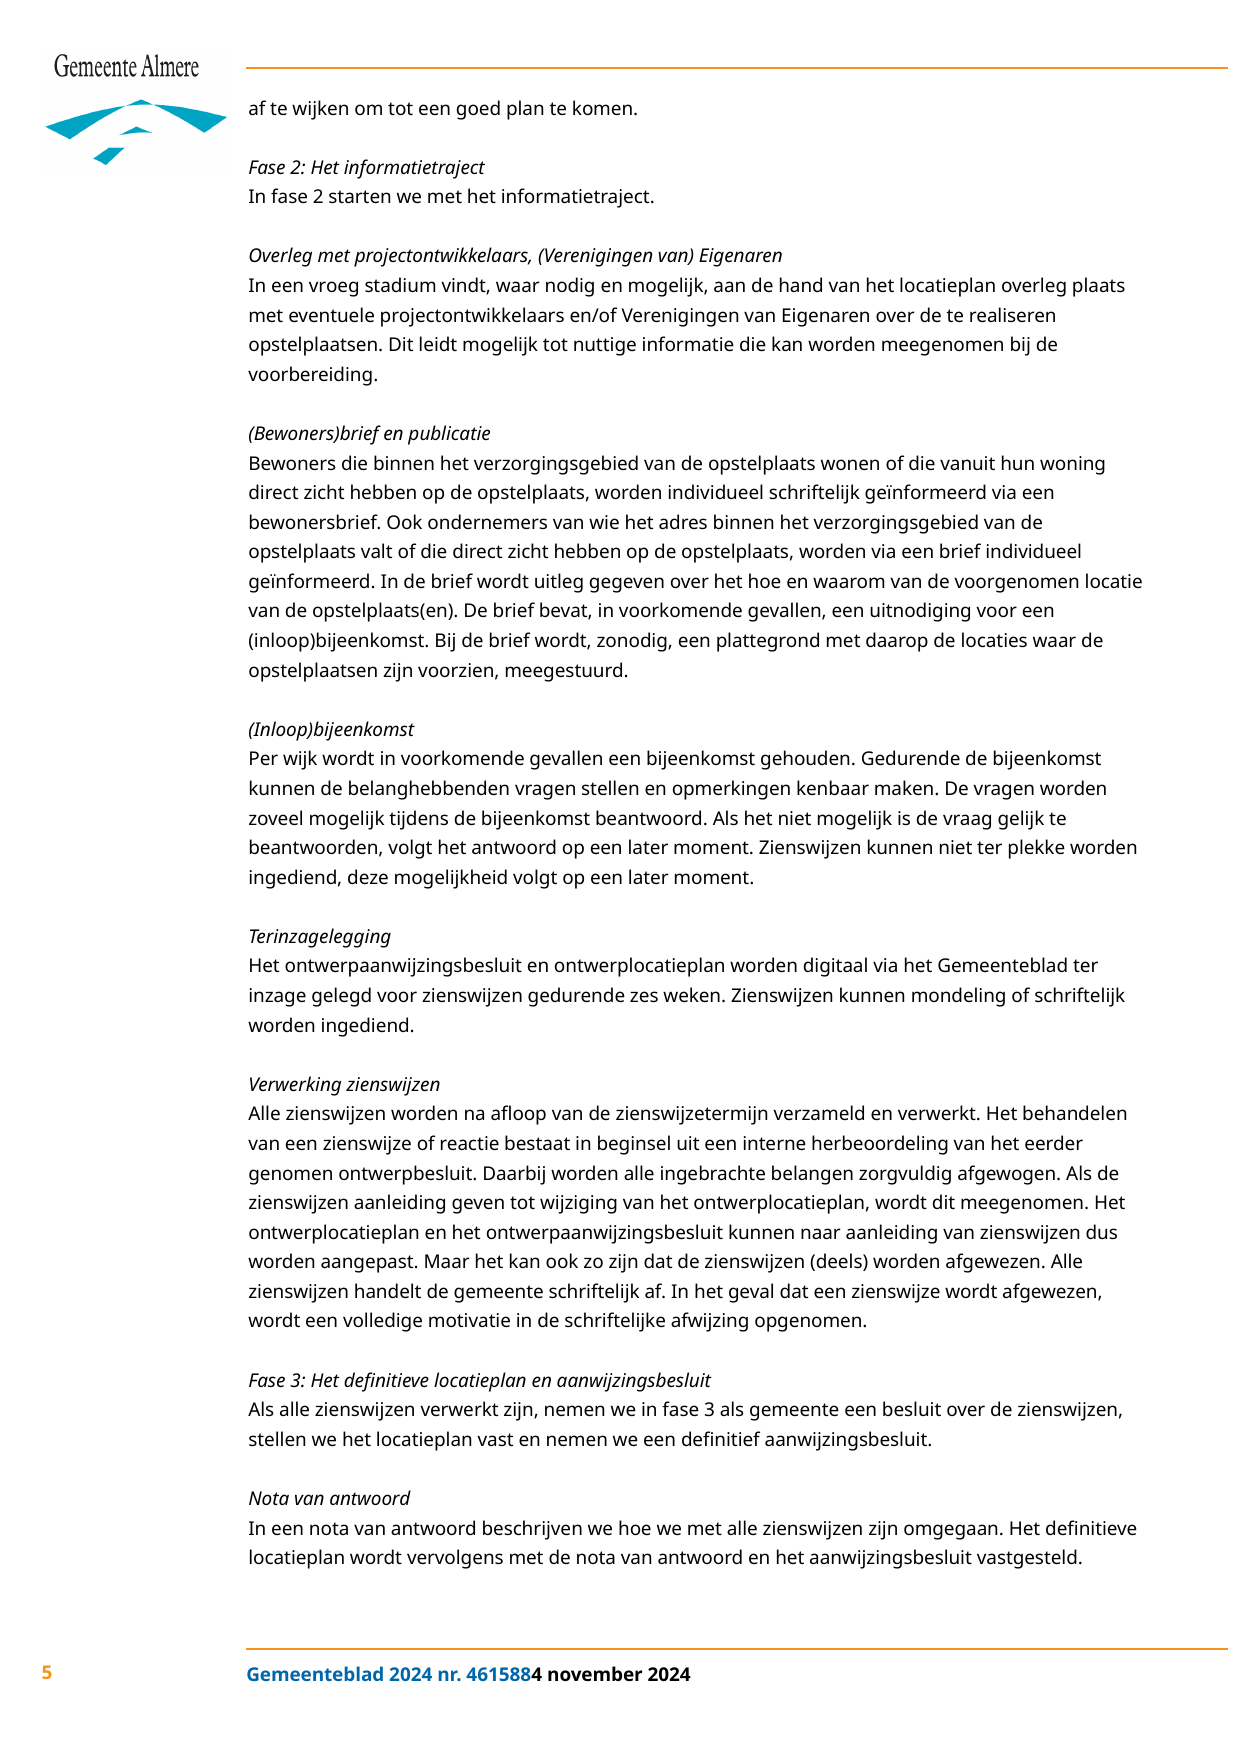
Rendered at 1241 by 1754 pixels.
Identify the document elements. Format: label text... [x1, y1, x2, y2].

text Als alle zienswijzen verwerkt zijn, nemen we in fase 3 als gemeente een besluit over de zienswijzen, stellen we het locatieplan vast en nemen we een definitief aanwijzingsbesluit. [248, 1396, 1152, 1452]
text In fase 2 starten we met het informatietraject. [248, 183, 1152, 209]
text (Inloop)bijeenkomst [248, 716, 1152, 742]
text Het ontwerpaanwijzingsbesluit en ontwerplocatieplan worden digitaal via het Gemeenteblad ter inzage gelegd voor zienswijzen gedurende zes weken. Zienswijzen kunnen mondeling of schriftelijk worden ingediend. [248, 953, 1152, 1038]
text Overleg met projectontwikkelaars, (Verenigingen van) Eigenaren [248, 243, 1152, 268]
text In een vroeg stadium vindt, waar nodig en mogelijk, aan de hand van het locatieplan overleg plaats met eventuele projectontwikkelaars en/of Verenigingen van Eigenaren over de te realiseren opstelplaatsen. Dit leidt mogelijk tot nuttige informatie die kan worden meegenomen bij de voorbereiding. [248, 272, 1152, 387]
text Alle zienswijzen worden na afloop van de zienswijzetermijn verzameld en verwerkt. Het behandelen van een zienswijze of reactie bestaat in beginsel uit een interne herbeoordeling van het eerder genomen ontwerpbesluit. Daarbij worden alle ingebrachte belangen zorgvuldig afgewogen. Als de zienswijzen aanleiding geven tot wijziging van het ontwerplocatieplan, wordt dit meegenomen. Het ontwerplocatieplan en het ontwerpaanwijzingsbesluit kunnen naar aanleiding van zienswijzen dus worden aangepast. Maar het kan ook zo zijn dat de zienswijzen (deels) worden afgewezen. Alle zienswijzen handelt de gemeente schriftelijk af. In het geval dat een zienswijze wordt afgewezen, wordt een volledige motivatie in de schriftelijke afwijzing opgenomen. [248, 1101, 1152, 1333]
text Fase 2: Het informatietraject [248, 154, 1152, 180]
text (Bewoners)brief en publicatie [248, 420, 1152, 446]
text af te wijken om tot een goed plan te komen. [248, 95, 1152, 121]
text Nota van antwoord [248, 1485, 1152, 1511]
picture [41, 47, 231, 172]
text Per wijk wordt in voorkomende gevallen een bijeenkomst gehouden. Gedurende de bijeenkomst kunnen de belanghebbenden vragen stellen en opmerkingen kenbaar maken. De vragen worden zoveel mogelijk tijdens de bijeenkomst beantwoord. Als het niet mogelijk is de vraag gelijk te beantwoorden, volgt het antwoord op een later moment. Zienswijzen kunnen niet ter plekke worden ingediend, deze mogelijkheid volgt op een later moment. [248, 746, 1152, 890]
text Verwerking zienswijzen [248, 1071, 1152, 1097]
text Bewoners die binnen het verzorgingsgebied van de opstelplaats wonen of die vanuit hun woning direct zicht hebben op de opstelplaats, worden individueel schriftelijk geïnformeerd via een bewonersbrief. Ook ondernemers van wie het adres binnen het verzorgingsgebied van de opstelplaats valt of die direct zicht hebben op de opstelplaats, worden via een brief individueel geïnformeerd. In de brief wordt uitleg gegeven over het hoe en waarom van de voorgenomen locatie van de opstelplaats(en). De brief bevat, in voorkomende gevallen, een uitnodiging voor een (inloop)bijeenkomst. Bij de brief wordt, zonodig, een plattegrond met daarop de locaties waar de opstelplaatsen zijn voorzien, meegestuurd. [248, 450, 1152, 683]
text In een nota van antwoord beschrijven we hoe we met alle zienswijzen zijn omgegaan. Het definitieve locatieplan wordt vervolgens met de nota van antwoord en het aanwijzingsbesluit vastgesteld. [248, 1515, 1152, 1570]
text Fase 3: Het definitieve locatieplan en aanwijzingsbesluit [248, 1367, 1152, 1393]
text Terinzagelegging [248, 923, 1152, 949]
